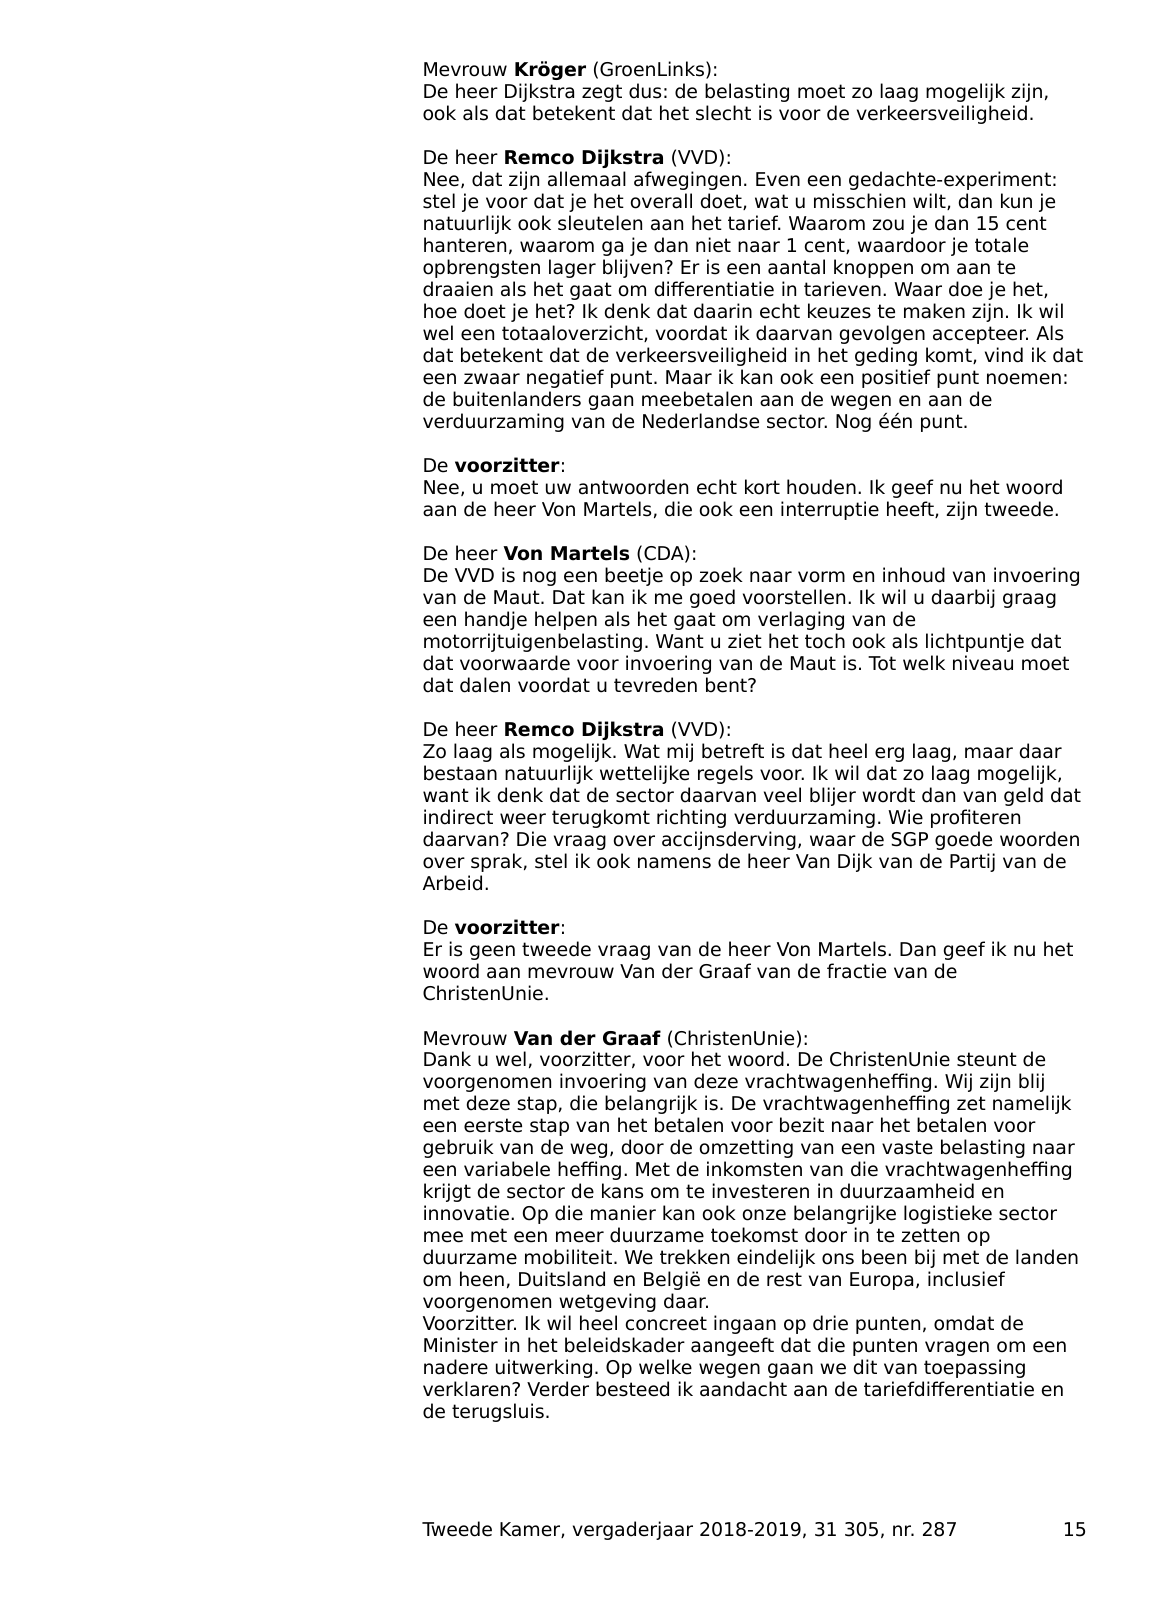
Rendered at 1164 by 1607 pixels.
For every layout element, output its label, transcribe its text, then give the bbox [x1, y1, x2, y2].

text Voorzitter. Ik wil heel concreet ingaan op drie punten, omdat de Minister in het beleidskader aangeeft dat die punten vragen om een nadere uitwerking. Op welke wegen gaan we dit van toepassing verklaren? Verder besteed ik aandacht aan de tariefdifferentiatie en de terugsluis. [422, 1313, 1087, 1423]
text De heer Von Martels (CDA): [422, 543, 1087, 565]
text Er is geen tweede vraag van de heer Von Martels. Dan geef ik nu het woord aan mevrouw Van der Graaf van de fractie van de ChristenUnie. [422, 939, 1087, 1005]
text Nee, dat zijn allemaal afwegingen. Even een gedachte-experiment: stel je voor dat je het overall doet, wat u misschien wilt, dan kun je natuurlijk ook sleutelen aan het tarief. Waarom zou je dan 15 cent hanteren, waarom ga je dan niet naar 1 cent, waardoor je totale opbrengsten lager blijven? Er is een aantal knoppen om aan te draaien als het gaat om differentiatie in tarieven. Waar doe je het, hoe doet je het? Ik denk dat daarin echt keuzes te maken zijn. Ik wil wel een totaaloverzicht, voordat ik daarvan gevolgen accepteer. Als dat betekent dat de verkeersveiligheid in het geding komt, vind ik dat een zwaar negatief punt. Maar ik kan ook een positief punt noemen: de buitenlanders gaan meebetalen aan de wegen en aan de verduurzaming van de Nederlandse sector. Nog één punt. [422, 169, 1087, 433]
text Mevrouw Kröger (GroenLinks): [422, 59, 1087, 81]
text Nee, u moet uw antwoorden echt kort houden. Ik geef nu het woord aan de heer Von Martels, die ook een interruptie heeft, zijn tweede. [422, 477, 1087, 521]
text De heer Dijkstra zegt dus: de belasting moet zo laag mogelijk zijn, ook als dat betekent dat het slecht is voor de verkeersveiligheid. [422, 81, 1087, 125]
text Dank u wel, voorzitter, voor het woord. De ChristenUnie steunt de voorgenomen invoering van deze vrachtwagenheffing. Wij zijn blij met deze stap, die belangrijk is. De vrachtwagenheffing zet namelijk een eerste stap van het betalen voor bezit naar het betalen voor gebruik van de weg, door de omzetting van een vaste belasting naar een variabele heffing. Met de inkomsten van die vrachtwagenheffing krijgt de sector de kans om te investeren in duurzaamheid en innovatie. Op die manier kan ook onze belangrijke logistieke sector mee met een meer duurzame toekomst door in te zetten op duurzame mobiliteit. We trekken eindelijk ons been bij met de landen om heen, Duitsland en België en de rest van Europa, inclusief voorgenomen wetgeving daar. [422, 1049, 1087, 1313]
text Mevrouw Van der Graaf (ChristenUnie): [422, 1027, 1087, 1049]
text Zo laag als mogelijk. Wat mij betreft is dat heel erg laag, maar daar bestaan natuurlijk wettelijke regels voor. Ik wil dat zo laag mogelijk, want ik denk dat de sector daarvan veel blijer wordt dan van geld dat indirect weer terugkomt richting verduurzaming. Wie profiteren daarvan? Die vraag over accijnsderving, waar de SGP goede woorden over sprak, stel ik ook namens de heer Van Dijk van de Partij van de Arbeid. [422, 741, 1087, 895]
text De VVD is nog een beetje op zoek naar vorm en inhoud van invoering van de Maut. Dat kan ik me goed voorstellen. Ik wil u daarbij graag een handje helpen als het gaat om verlaging van de motorrijtuigenbelasting. Want u ziet het toch ook als lichtpuntje dat dat voorwaarde voor invoering van de Maut is. Tot welk niveau moet dat dalen voordat u tevreden bent? [422, 565, 1087, 697]
text De heer Remco Dijkstra (VVD): [422, 147, 1087, 169]
text De voorzitter: [422, 917, 1087, 939]
text De heer Remco Dijkstra (VVD): [422, 719, 1087, 741]
text De voorzitter: [422, 455, 1087, 477]
